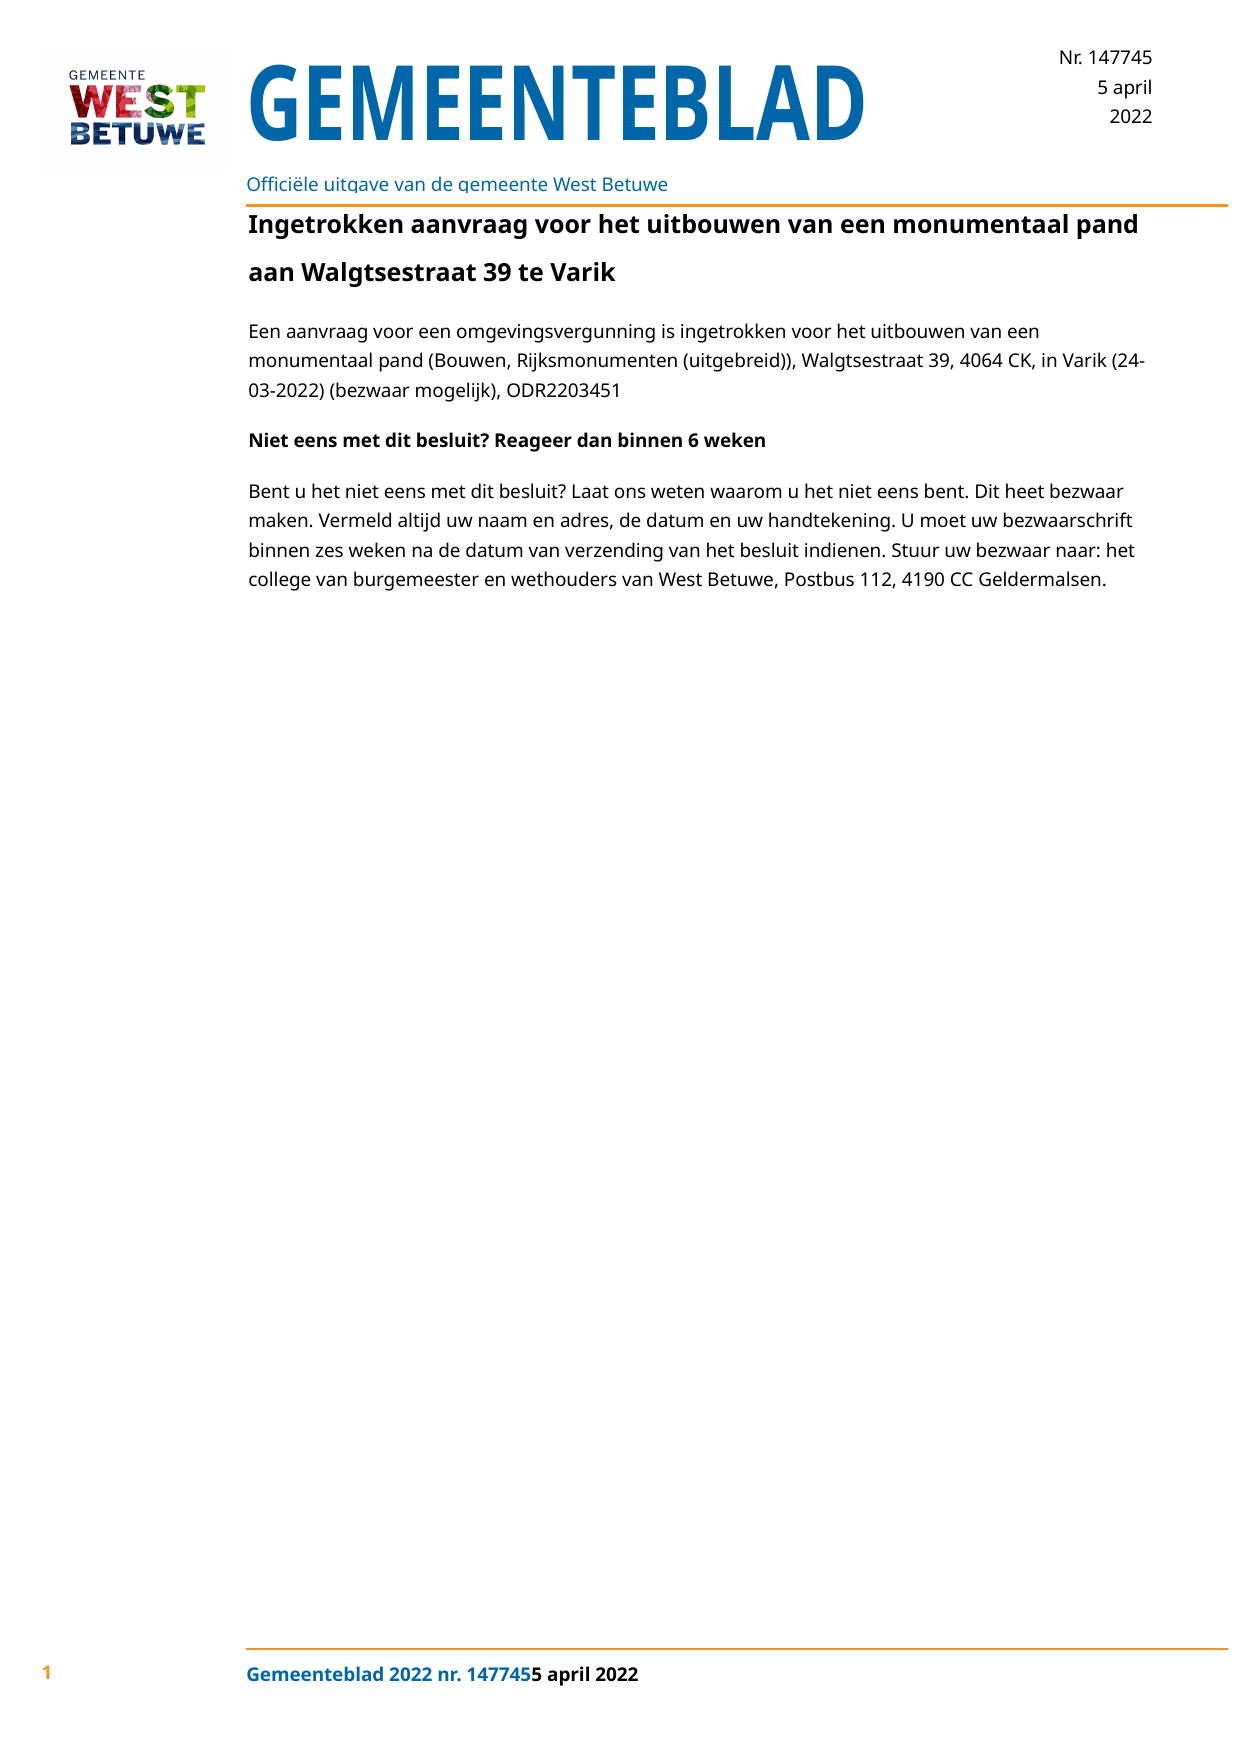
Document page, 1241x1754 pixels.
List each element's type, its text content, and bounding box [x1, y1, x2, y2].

picture [41, 47, 231, 172]
text Bent u het niet eens met dit besluit? Laat ons weten waarom u het niet eens bent. Dit heet bezwaar maken. Vermeld altijd uw naam en adres, de datum en uw handtekening. U moet uw bezwaarschrift binnen zes weken na de datum van verzending van het besluit indienen. Stuur uw bezwaar naar: het college van burgemeester en wethouders van West Betuwe, Postbus 112, 4190 CC Geldermalsen. [248, 478, 1152, 592]
text Ingetrokken aanvraag voor het uitbouwen van een monumentaal pand aan Walgtsestraat 39 te Varik [248, 207, 1152, 288]
text Niet eens met dit besluit? Reageer dan binnen 6 weken [248, 427, 1152, 453]
text Een aanvraag voor een omgevingsvergunning is ingetrokken voor het uitbouwen van een monumentaal pand (Bouwen, Rijksmonumenten (uitgebreid)), Walgtsestraat 39, 4064 CK, in Varik (24-03-2022) (bezwaar mogelijk), ODR2203451 [248, 318, 1152, 403]
